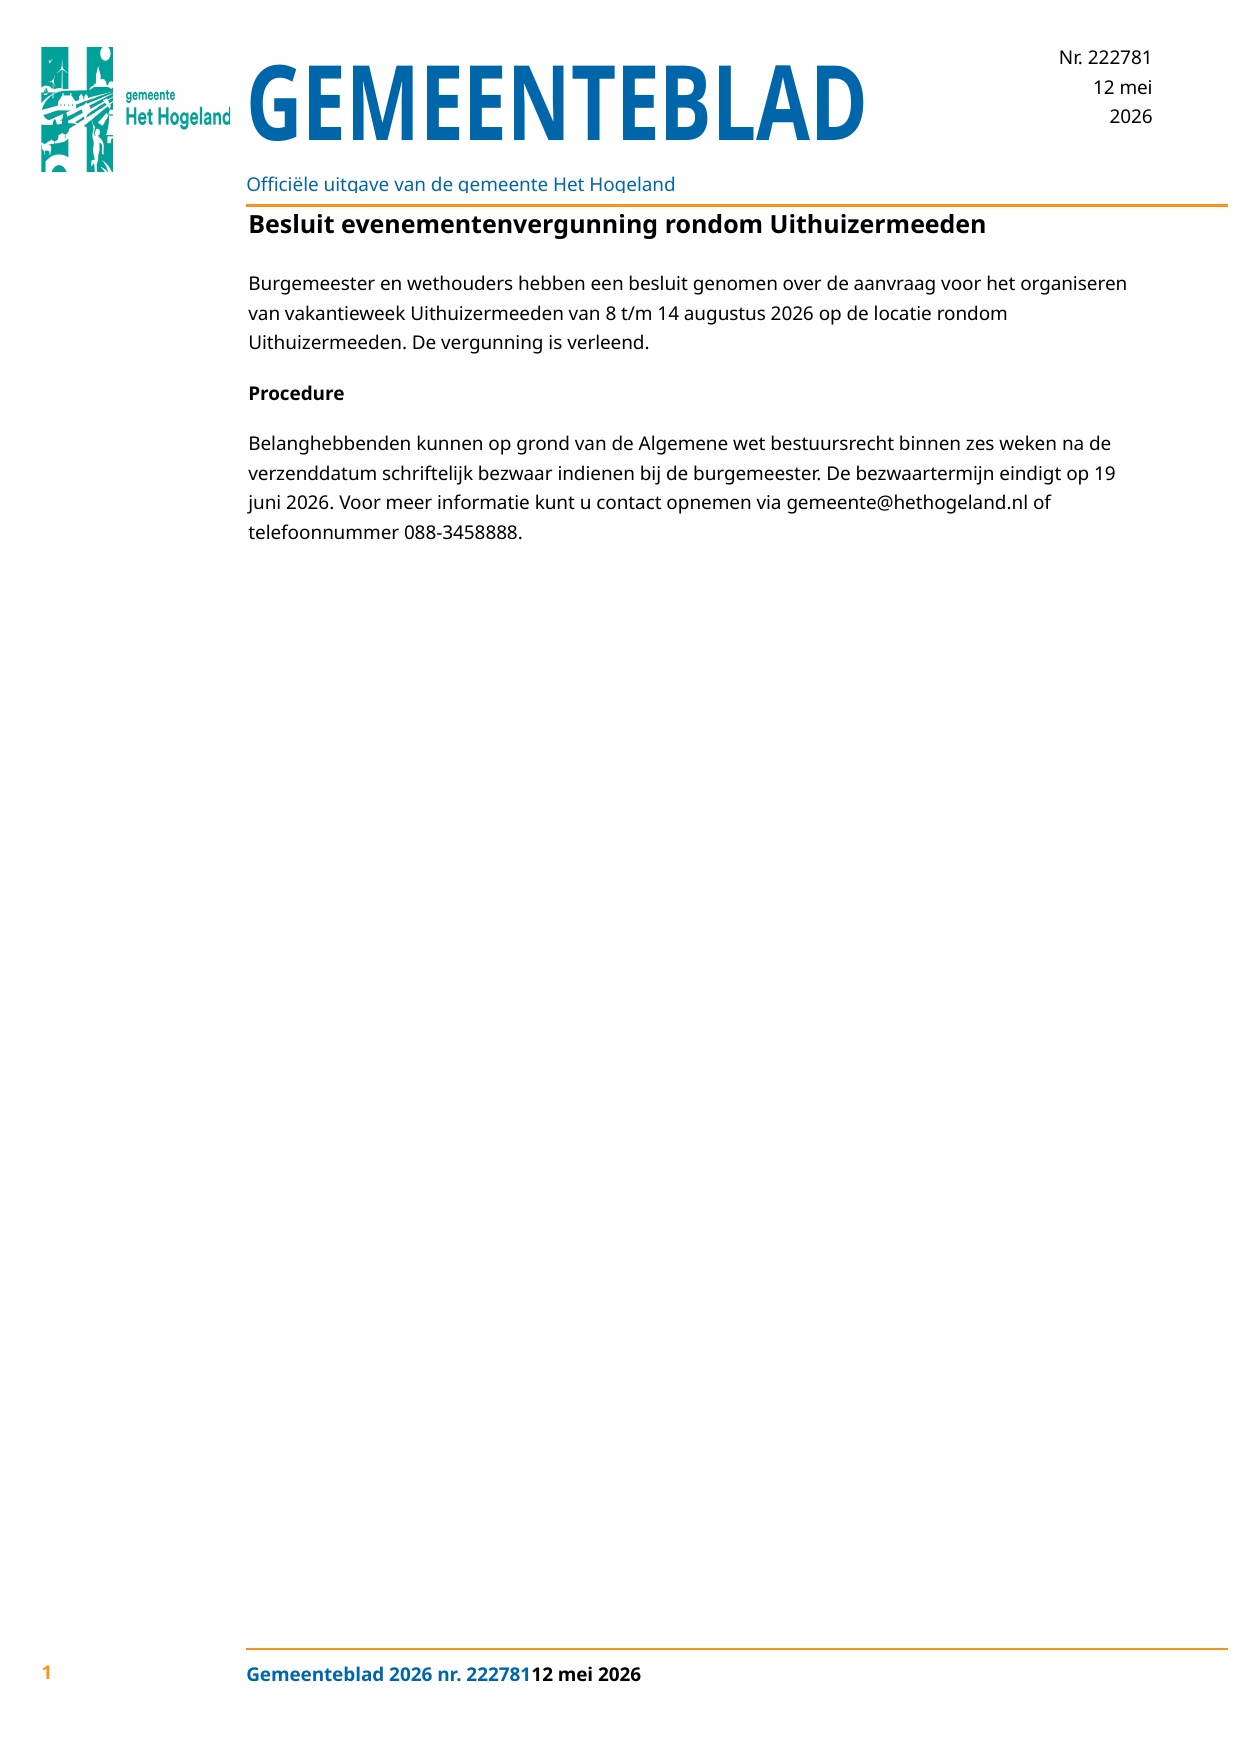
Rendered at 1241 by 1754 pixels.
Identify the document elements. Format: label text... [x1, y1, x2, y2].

text Burgemeester en wethouders hebben een besluit genomen over de aanvraag voor het organiseren van vakantieweek Uithuizermeeden van 8 t/m 14 augustus 2026 op de locatie rondom Uithuizermeeden. De vergunning is verleend. [248, 270, 1152, 355]
picture [41, 47, 231, 172]
text Besluit evenementenvergunning rondom Uithuizermeeden [248, 207, 1152, 241]
text Belanghebbenden kunnen op grond van de Algemene wet bestuursrecht binnen zes weken na de verzenddatum schriftelijk bezwaar indienen bij de burgemeester. De bezwaartermijn eindigt op 19 juni 2026. Voor meer informatie kunt u contact opnemen via gemeente@hethogeland.nl of telefoonnummer 088-3458888. [248, 430, 1152, 545]
text Procedure [248, 380, 1152, 406]
